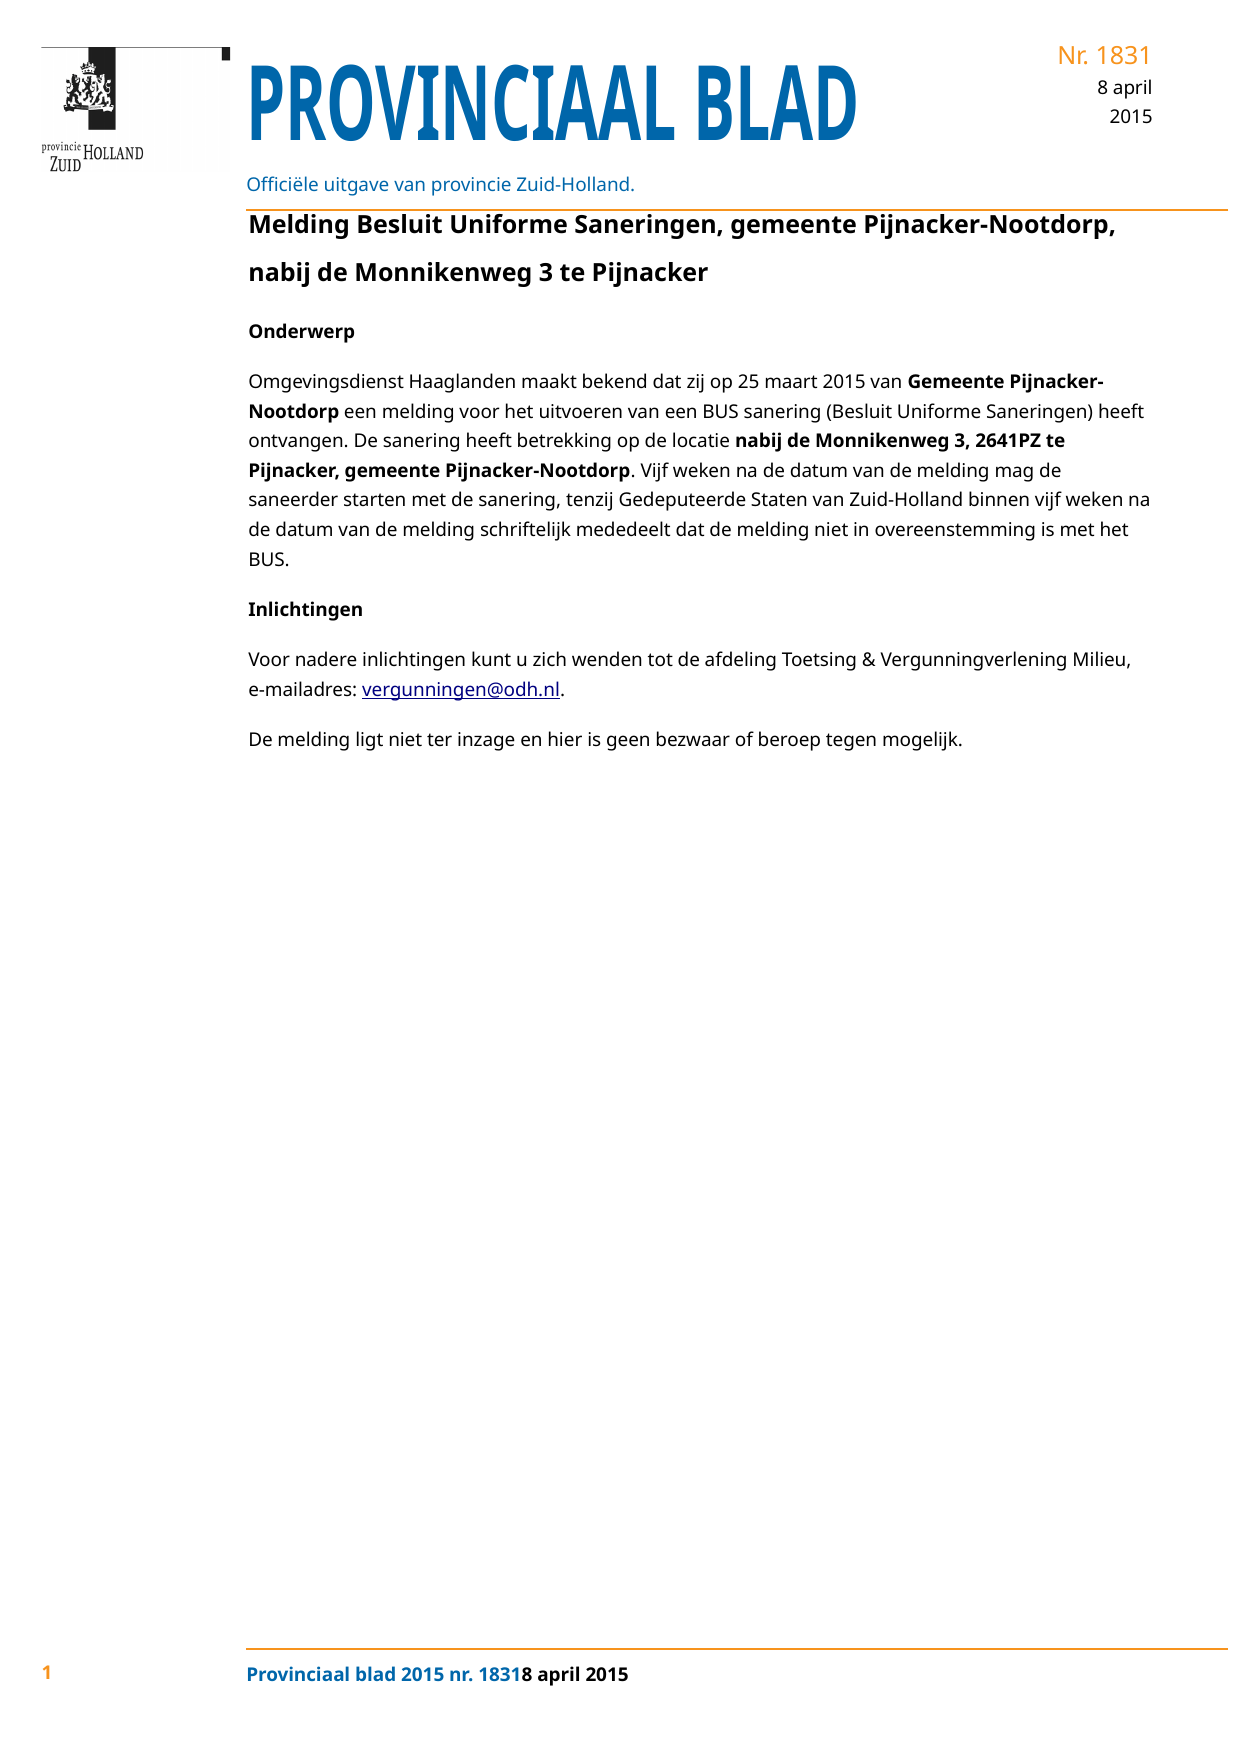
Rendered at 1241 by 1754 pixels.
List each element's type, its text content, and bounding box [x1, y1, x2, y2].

text Inlichtingen [248, 596, 1152, 622]
picture [41, 47, 231, 172]
text Voor nadere inlichtingen kunt u zich wenden tot de afdeling Toetsing & Vergunningverlening Milieu, e-mailadres: vergunningen@odh.nl. [248, 647, 1152, 702]
text De melding ligt niet ter inzage en hier is geen bezwaar of beroep tegen mogelijk. [248, 727, 1152, 752]
text Onderwerp [248, 318, 1152, 344]
text Melding Besluit Uniforme Saneringen, gemeente Pijnacker-Nootdorp, nabij de Monnikenweg 3 te Pijnacker [248, 211, 1152, 288]
text Omgevingsdienst Haaglanden maakt bekend dat zij op 25 maart 2015 van Gemeente Pijnacker-Nootdorp een melding voor het uitvoeren van een BUS sanering (Besluit Uniforme Saneringen) heeft ontvangen. De sanering heeft betrekking op de locatie nabij de Monnikenweg 3, 2641PZ te Pijnacker, gemeente Pijnacker-Nootdorp. Vijf weken na de datum van de melding mag de saneerder starten met de sanering, tenzij Gedeputeerde Staten van Zuid-Holland binnen vijf weken na de datum van de melding schriftelijk mededeelt dat de melding niet in overeenstemming is met het BUS. [248, 368, 1152, 572]
